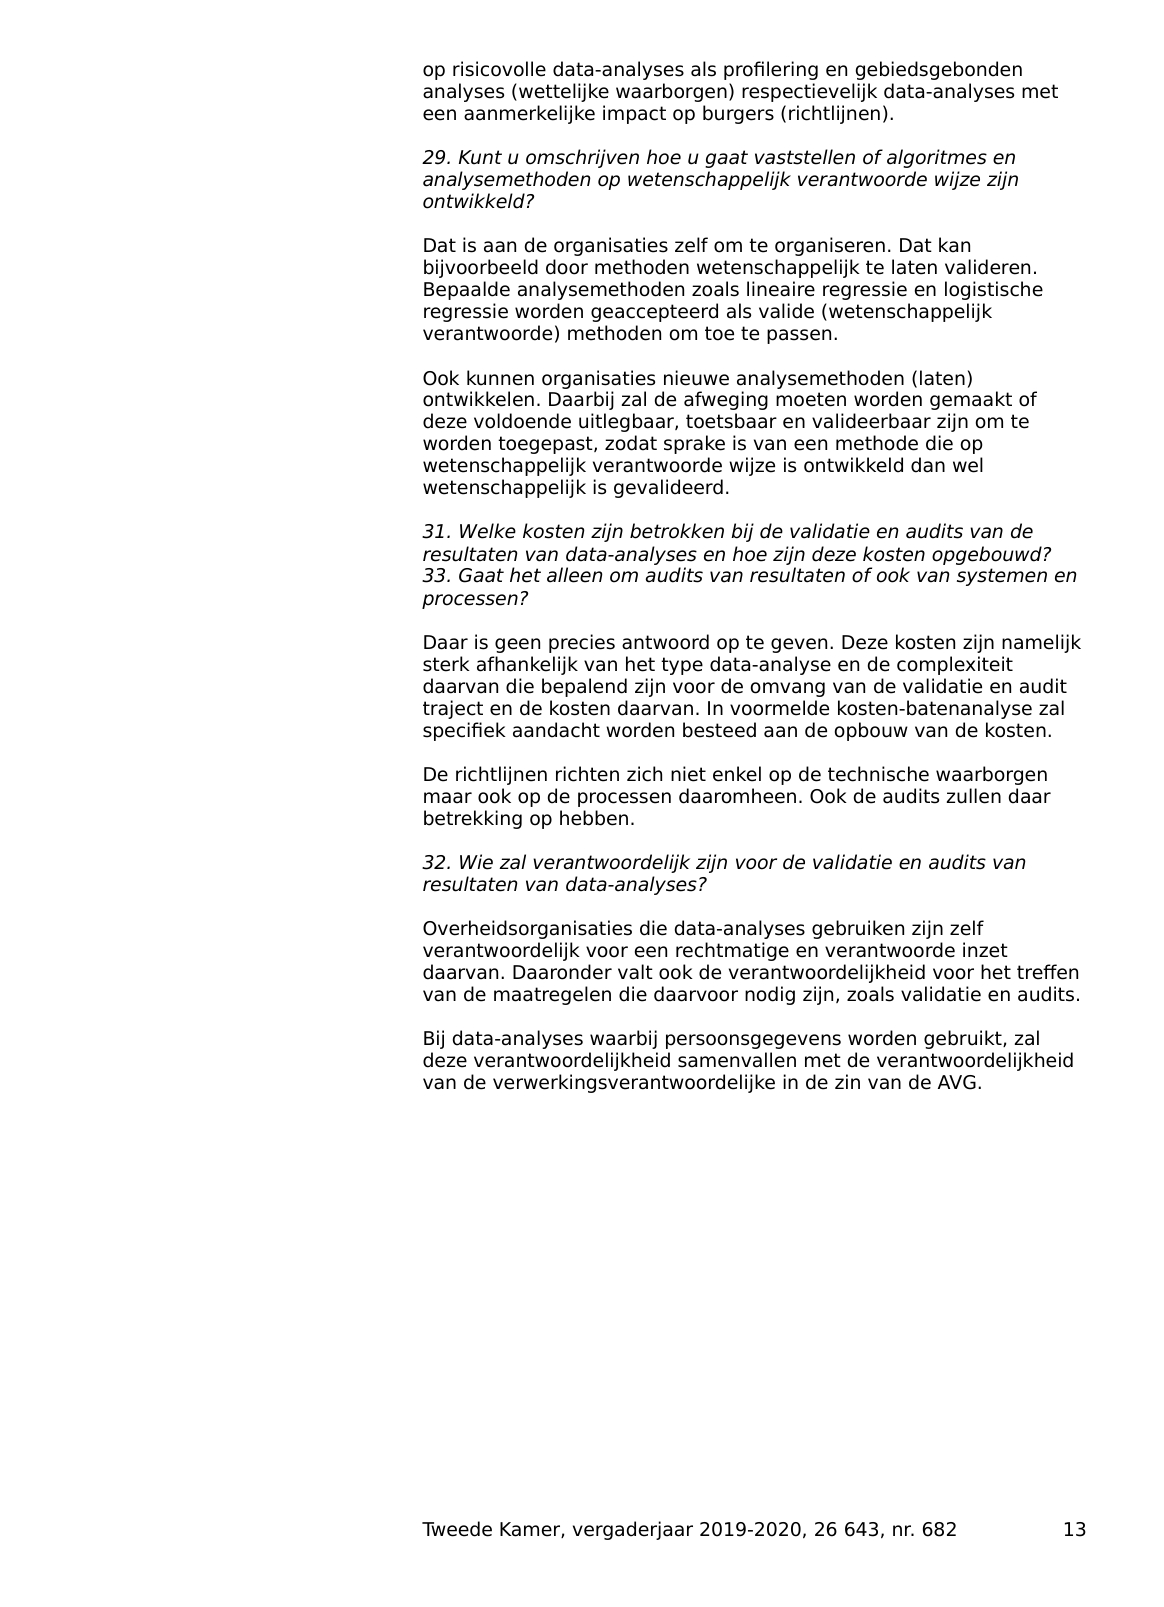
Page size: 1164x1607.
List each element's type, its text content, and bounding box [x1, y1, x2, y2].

text Ook kunnen organisaties nieuwe analysemethoden (laten) ontwikkelen. Daarbij zal de afweging moeten worden gemaakt of deze voldoende uitlegbaar, toetsbaar en valideerbaar zijn om te worden toegepast, zodat sprake is van een methode die op wetenschappelijk verantwoorde wijze is ontwikkeld dan wel wetenschappelijk is gevalideerd. [422, 367, 1087, 499]
text De richtlijnen richten zich niet enkel op de technische waarborgen maar ook op de processen daaromheen. Ook de audits zullen daar betrekking op hebben. [422, 764, 1087, 829]
text op risicovolle data-analyses als profilering en gebiedsgebonden analyses (wettelijke waarborgen) respectievelijk data-analyses met een aanmerkelijke impact op burgers (richtlijnen). [422, 59, 1087, 125]
text Daar is geen precies antwoord op te geven. Deze kosten zijn namelijk sterk afhankelijk van het type data-analyse en de complexiteit daarvan die bepalend zijn voor de omvang van de validatie en audit traject en de kosten daarvan. In voormelde kosten-batenanalyse zal specifiek aandacht worden besteed aan de opbouw van de kosten. [422, 632, 1087, 741]
text 32. Wie zal verantwoordelijk zijn voor de validatie en audits van resultaten van data-analyses? [422, 852, 1087, 896]
text 33. Gaat het alleen om audits van resultaten of ook van systemen en processen? [422, 565, 1087, 609]
text Overheidsorganisaties die data-analyses gebruiken zijn zelf verantwoordelijk voor een rechtmatige en verantwoorde inzet daarvan. Daaronder valt ook de verantwoordelijkheid voor het treffen van de maatregelen die daarvoor nodig zijn, zoals validatie en audits. [422, 918, 1087, 1006]
text 29. Kunt u omschrijven hoe u gaat vaststellen of algoritmes en analysemethoden op wetenschappelijk verantwoorde wijze zijn ontwikkeld? [422, 147, 1087, 213]
text 31. Welke kosten zijn betrokken bij de validatie en audits van de resultaten van data-analyses en hoe zijn deze kosten opgebouwd? [422, 521, 1087, 565]
text Bij data-analyses waarbij persoonsgegevens worden gebruikt, zal deze verantwoordelijkheid samenvallen met de verantwoordelijkheid van de verwerkingsverantwoordelijke in de zin van de AVG. [422, 1028, 1087, 1094]
text Dat is aan de organisaties zelf om te organiseren. Dat kan bijvoorbeeld door methoden wetenschappelijk te laten valideren. Bepaalde analysemethoden zoals lineaire regressie en logistische regressie worden geaccepteerd als valide (wetenschappelijk verantwoorde) methoden om toe te passen. [422, 235, 1087, 345]
